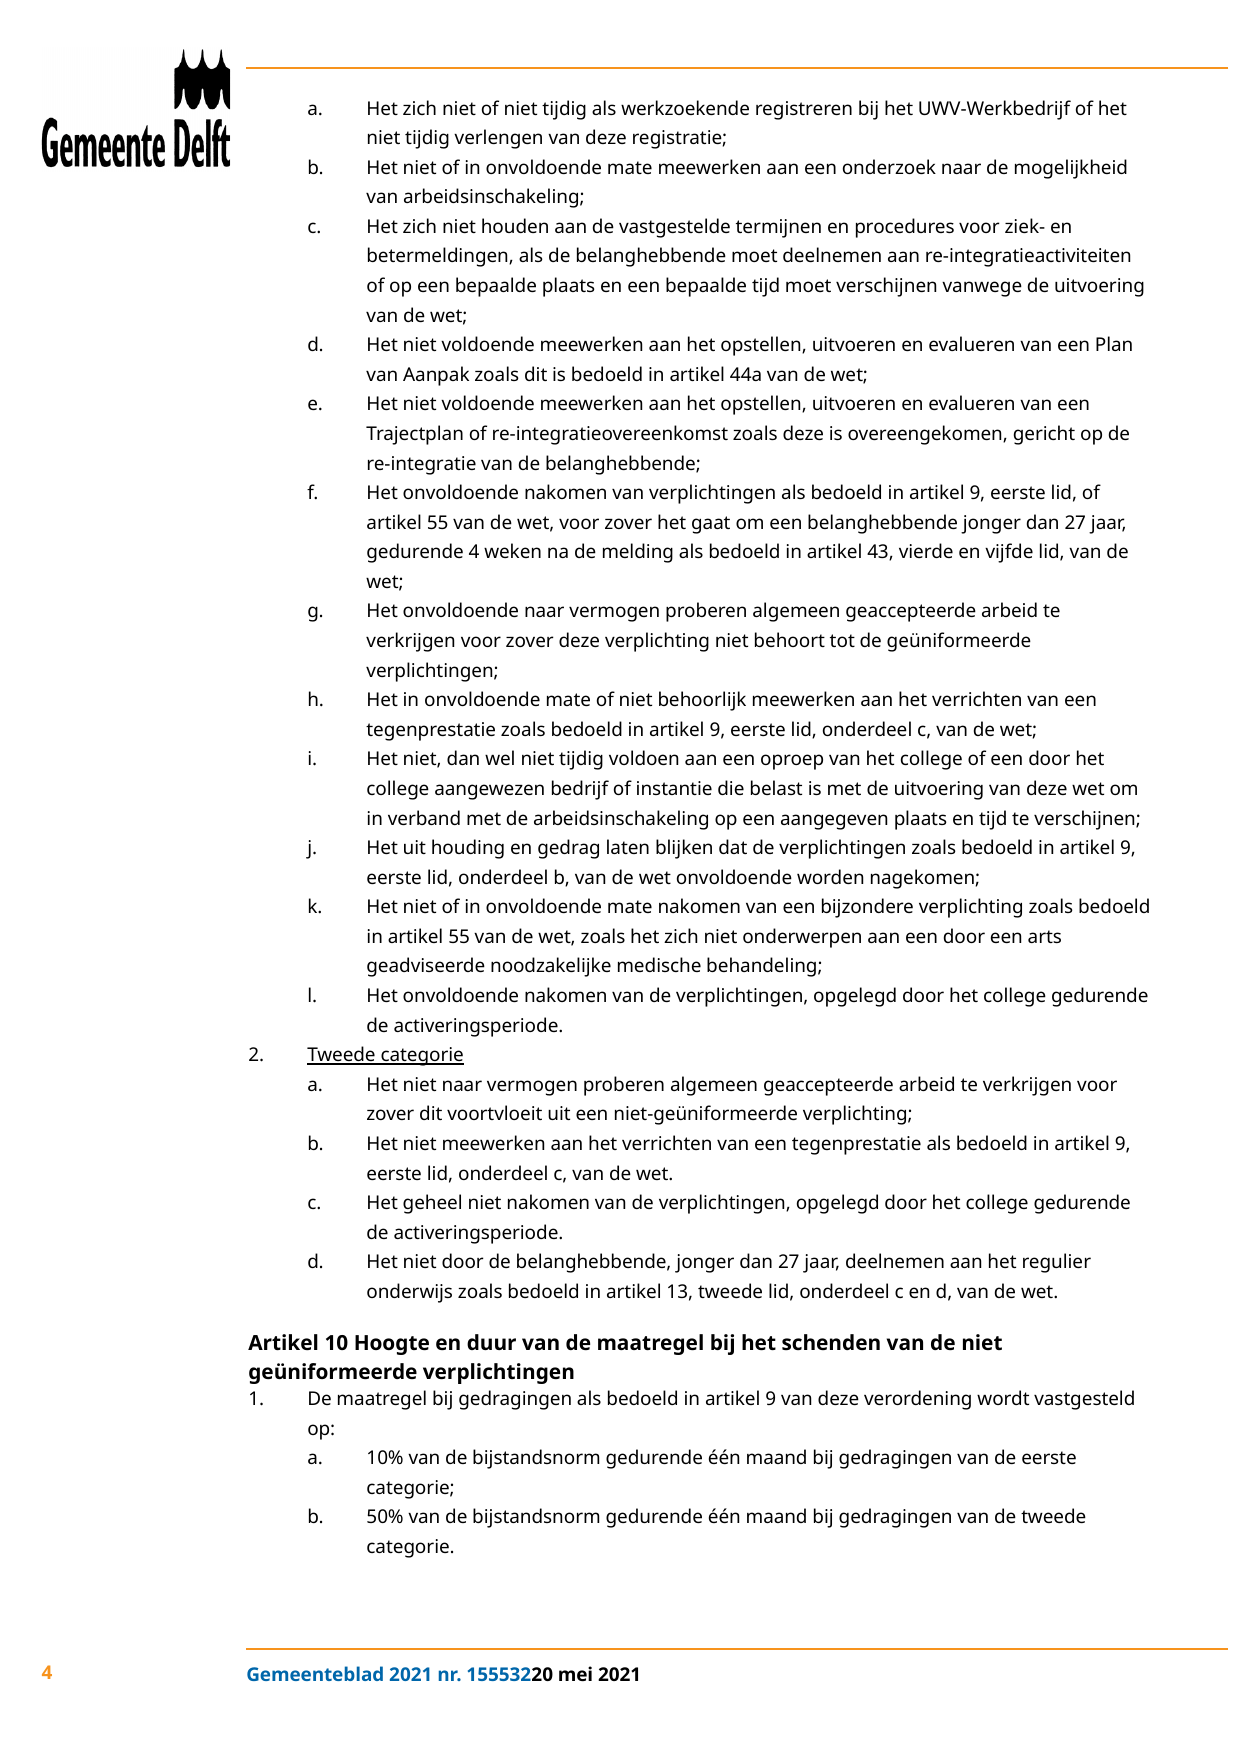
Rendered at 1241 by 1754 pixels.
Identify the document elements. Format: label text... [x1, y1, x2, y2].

list 10% van de bijstandsnorm gedurende één maand bij gedragingen van de eerste categorie; [307, 1444, 1152, 1500]
list Het onvoldoende nakomen van verplichtingen als bedoeld in artikel 9, eerste lid, of artikel 55 van de wet, voor zover het gaat om een belanghebbende jonger dan 27 jaar, gedurende 4 weken na de melding als bedoeld in artikel 43, vierde en vijfde lid, van de wet; [307, 479, 1152, 594]
list 50% van de bijstandsnorm gedurende één maand bij gedragingen van de tweede categorie. [307, 1504, 1152, 1559]
list Het zich niet of niet tijdig als werkzoekende registreren bij het UWV-Werkbedrijf of het niet tijdig verlengen van deze registratie; [307, 95, 1152, 150]
list Het zich niet houden aan de vastgestelde termijnen en procedures voor ziek- en betermeldingen, als de belanghebbende moet deelnemen aan re-integratieactiviteiten of op een bepaalde plaats en een bepaalde tijd moet verschijnen vanwege de uitvoering van de wet; [307, 213, 1152, 328]
list Het in onvoldoende mate of niet behoorlijk meewerken aan het verrichten van een tegenprestatie zoals bedoeld in artikel 9, eerste lid, onderdeel c, van de wet; [307, 686, 1152, 742]
list Het niet naar vermogen proberen algemeen geaccepteerde arbeid te verkrijgen voor zover dit voortvloeit uit een niet-geüniformeerde verplichting; [307, 1071, 1152, 1126]
list Tweede categorie [248, 1041, 1152, 1067]
list Het niet voldoende meewerken aan het opstellen, uitvoeren en evalueren van een Trajectplan of re-integratieovereenkomst zoals deze is overeengekomen, gericht op de re-integratie van de belanghebbende; [307, 391, 1152, 476]
list Het niet door de belanghebbende, jonger dan 27 jaar, deelnemen aan het regulier onderwijs zoals bedoeld in artikel 13, tweede lid, onderdeel c en d, van de wet. [307, 1248, 1152, 1304]
picture [41, 47, 231, 172]
list Het geheel niet nakomen van de verplichtingen, opgelegd door het college gedurende de activeringsperiode. [307, 1189, 1152, 1245]
list Het niet of in onvoldoende mate nakomen van een bijzondere verplichting zoals bedoeld in artikel 55 van de wet, zoals het zich niet onderwerpen aan een door een arts geadviseerde noodzakelijke medische behandeling; [307, 893, 1152, 978]
list Het niet of in onvoldoende mate meewerken aan een onderzoek naar de mogelijkheid van arbeidsinschakeling; [307, 154, 1152, 209]
list De maatregel bij gedragingen als bedoeld in artikel 9 van deze verordening wordt vastgesteld op: [248, 1385, 1152, 1441]
list Het niet voldoende meewerken aan het opstellen, uitvoeren en evalueren van een Plan van Aanpak zoals dit is bedoeld in artikel 44a van de wet; [307, 331, 1152, 387]
list Het onvoldoende naar vermogen proberen algemeen geaccepteerde arbeid te verkrijgen voor zover deze verplichting niet behoort tot de geüniformeerde verplichtingen; [307, 598, 1152, 683]
list Het niet meewerken aan het verrichten van een tegenprestatie als bedoeld in artikel 9, eerste lid, onderdeel c, van de wet. [307, 1130, 1152, 1186]
list Het onvoldoende nakomen van de verplichtingen, opgelegd door het college gedurende de activeringsperiode. [307, 982, 1152, 1038]
list Het uit houding en gedrag laten blijken dat de verplichtingen zoals bedoeld in artikel 9, eerste lid, onderdeel b, van de wet onvoldoende worden nagekomen; [307, 834, 1152, 890]
text Artikel 10 Hoogte en duur van de maatregel bij het schenden van de niet geüniformeerde verplichtingen [248, 1328, 1152, 1385]
list Het niet, dan wel niet tijdig voldoen aan een oproep van het college of een door het college aangewezen bedrijf of instantie die belast is met de uitvoering van deze wet om in verband met de arbeidsinschakeling op een aangegeven plaats en tijd te verschijnen; [307, 746, 1152, 831]
